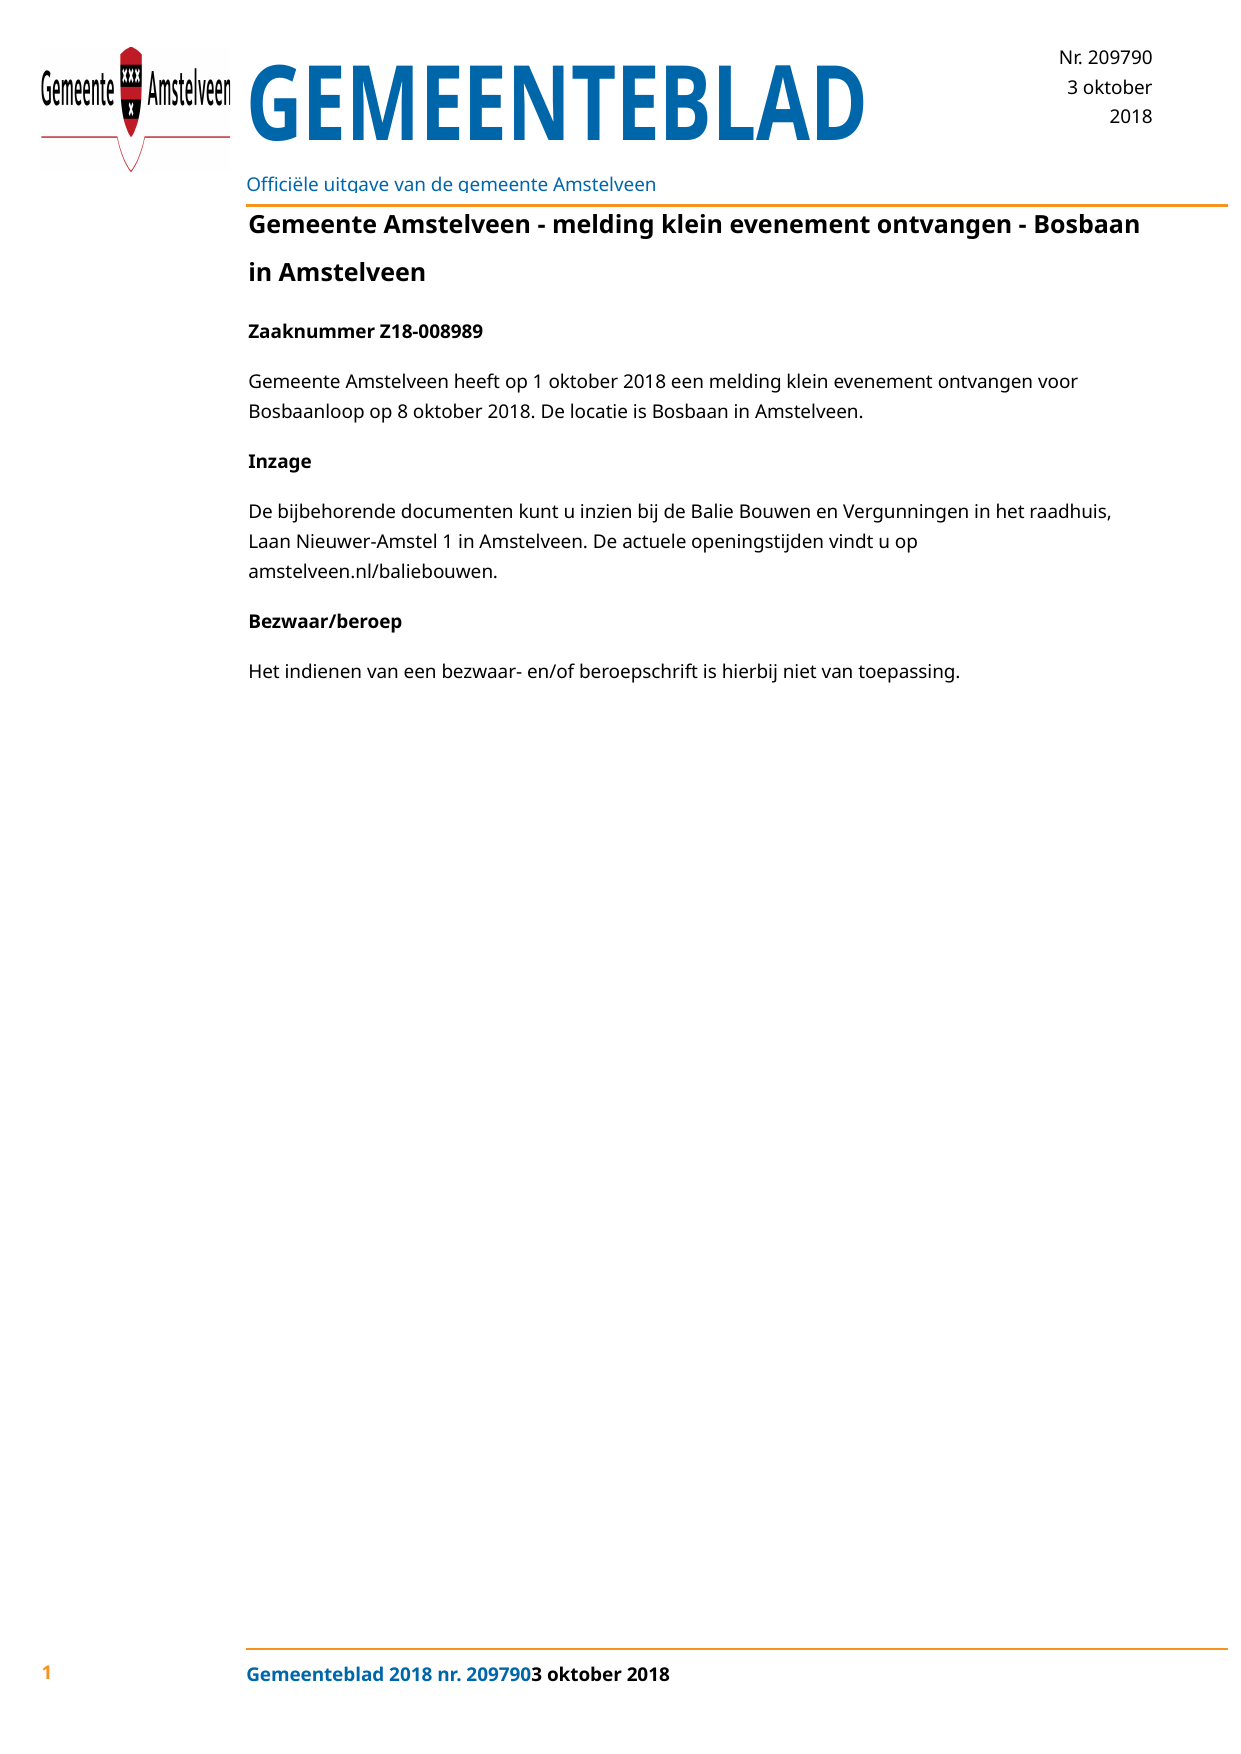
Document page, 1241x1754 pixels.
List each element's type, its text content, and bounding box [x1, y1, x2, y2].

text Gemeente Amstelveen heeft op 1 oktober 2018 een melding klein evenement ontvangen voor Bosbaanloop op 8 oktober 2018. De locatie is Bosbaan in Amstelveen. [248, 368, 1152, 424]
text Inzage [248, 448, 1152, 474]
text Zaaknummer Z18-008989 [248, 318, 1152, 344]
text Het indienen van een bezwaar- en/of beroepschrift is hierbij niet van toepassing. [248, 659, 1152, 684]
picture [41, 47, 231, 172]
text De bijbehorende documenten kunt u inzien bij de Balie Bouwen en Vergunningen in het raadhuis, Laan Nieuwer-Amstel 1 in Amstelveen. De actuele openingstijden vindt u op amstelveen.nl/baliebouwen. [248, 499, 1152, 584]
text Bezwaar/beroep [248, 608, 1152, 634]
text Gemeente Amstelveen - melding klein evenement ontvangen - Bosbaan in Amstelveen [248, 207, 1152, 288]
